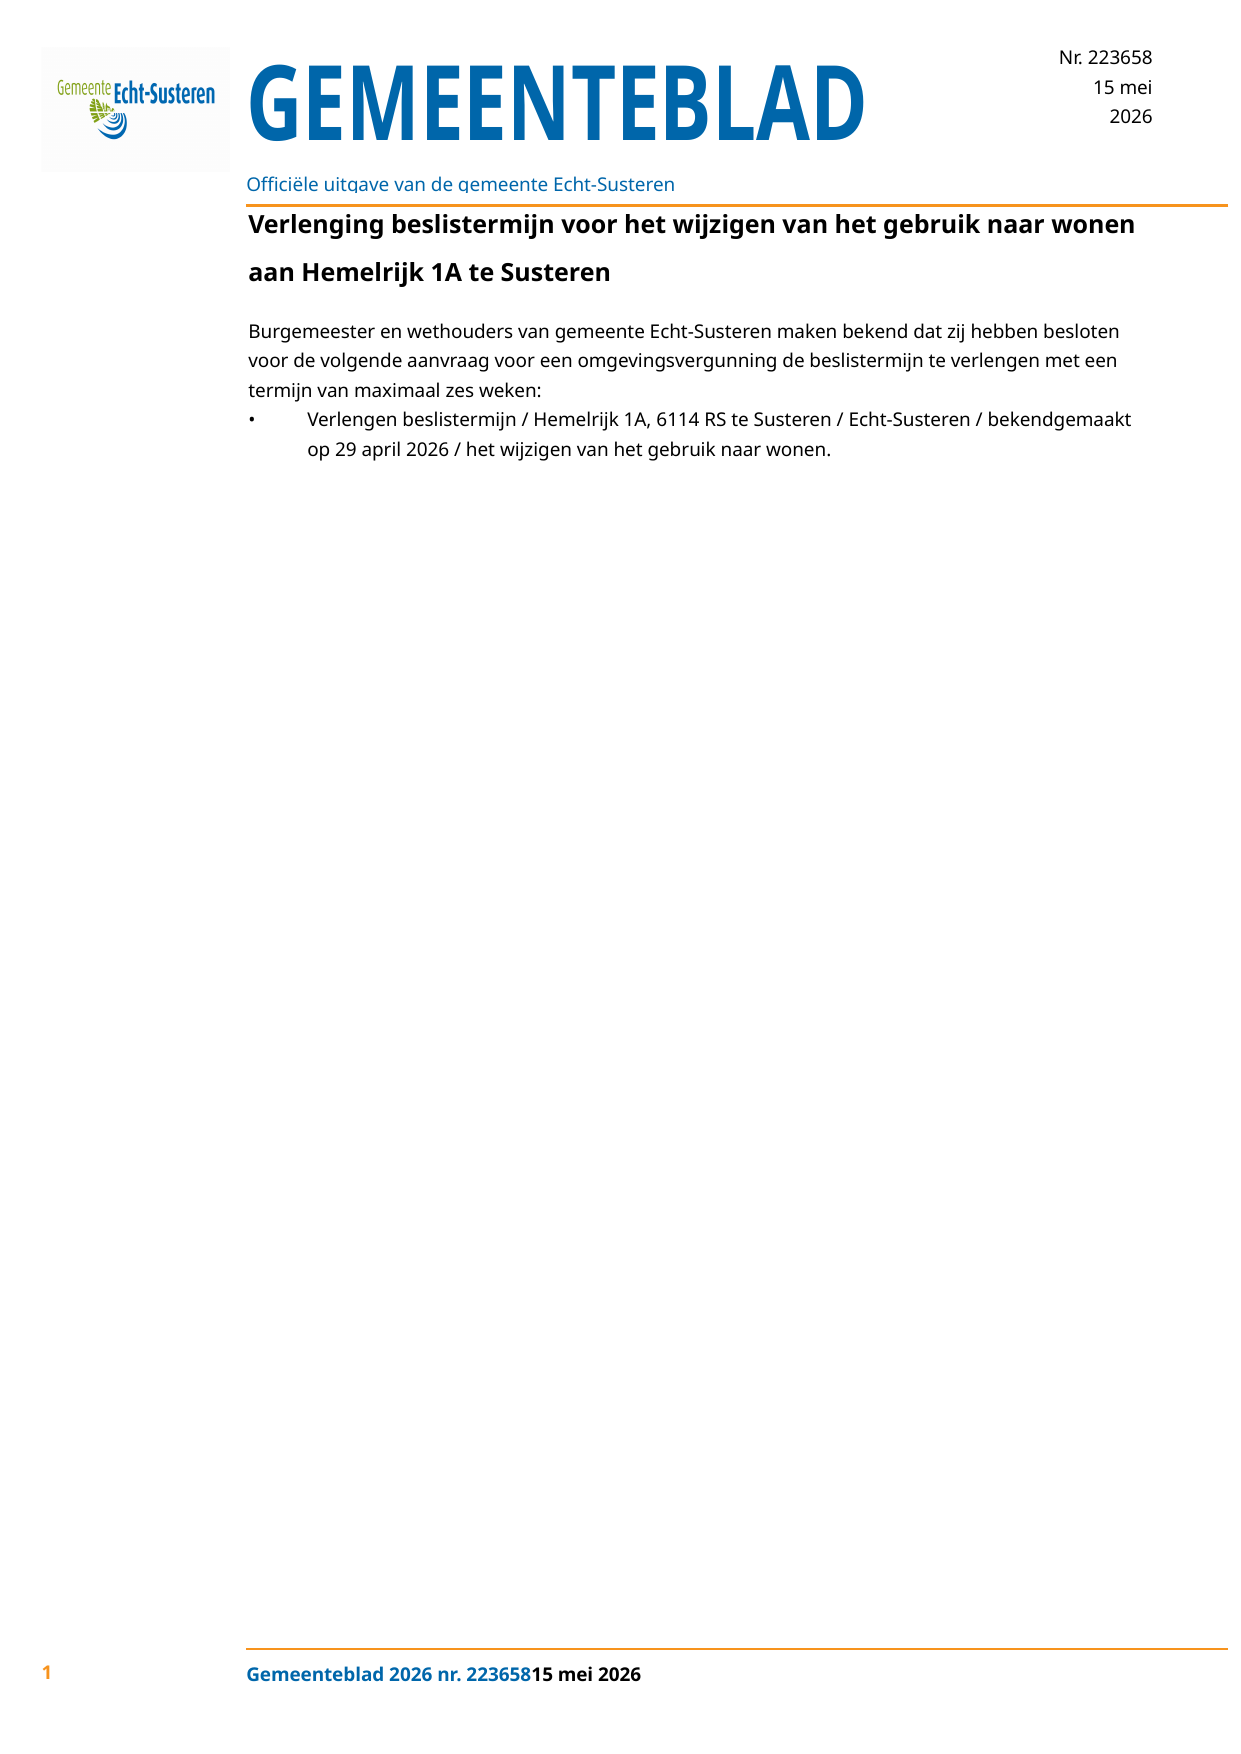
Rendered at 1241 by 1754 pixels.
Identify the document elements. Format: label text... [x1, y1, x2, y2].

list Verlengen beslistermijn / Hemelrijk 1A, 6114 RS te Susteren / Echt-Susteren / bekendgemaakt op 29 april 2026 / het wijzigen van het gebruik naar wonen. [248, 407, 1152, 462]
picture [41, 47, 231, 172]
text Verlenging beslistermijn voor het wijzigen van het gebruik naar wonen aan Hemelrijk 1A te Susteren [248, 207, 1152, 288]
text Burgemeester en wethouders van gemeente Echt-Susteren maken bekend dat zij hebben besloten voor de volgende aanvraag voor een omgevingsvergunning de beslistermijn te verlengen met een termijn van maximaal zes weken: [248, 318, 1152, 403]
